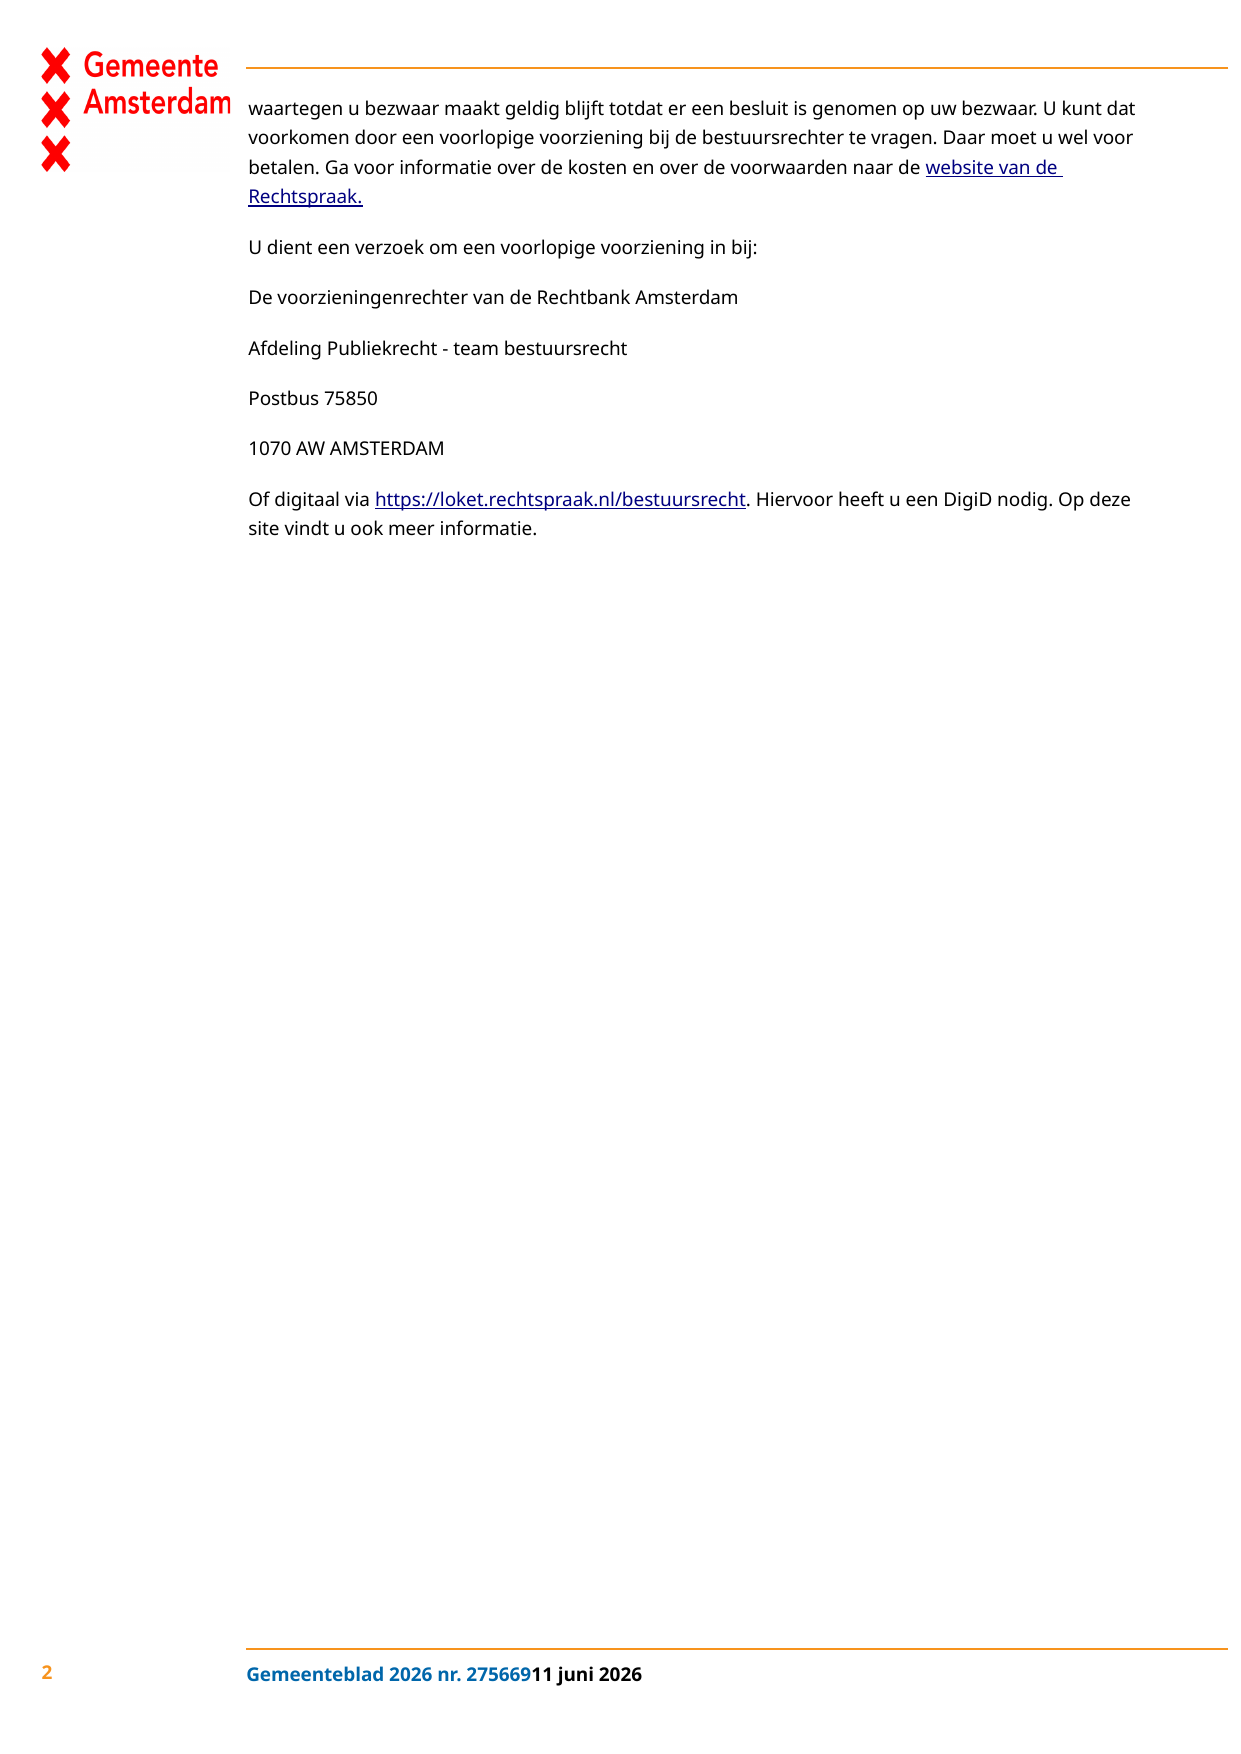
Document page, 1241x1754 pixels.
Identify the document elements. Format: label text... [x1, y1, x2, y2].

text Of digitaal via https://loket.rechtspraak.nl/bestuursrecht. Hiervoor heeft u een DigiD nodig. Op deze site vindt u ook meer informatie. [248, 486, 1152, 541]
text De voorzieningenrechter van de Rechtbank Amsterdam [248, 284, 1152, 310]
text waartegen u bezwaar maakt geldig blijft totdat er een besluit is genomen op uw bezwaar. U kunt dat voorkomen door een voorlopige voorziening bij de bestuursrechter te vragen. Daar moet u wel voor betalen. Ga voor informatie over de kosten en over de voorwaarden naar de website van de Rechtspraak. [248, 95, 1152, 209]
text U dient een verzoek om een voorlopige voorziening in bij: [248, 234, 1152, 260]
text Postbus 75850 [248, 385, 1152, 411]
picture [41, 47, 231, 172]
text 1070 AW AMSTERDAM [248, 436, 1152, 461]
text Afdeling Publiekrecht - team bestuursrecht [248, 335, 1152, 361]
